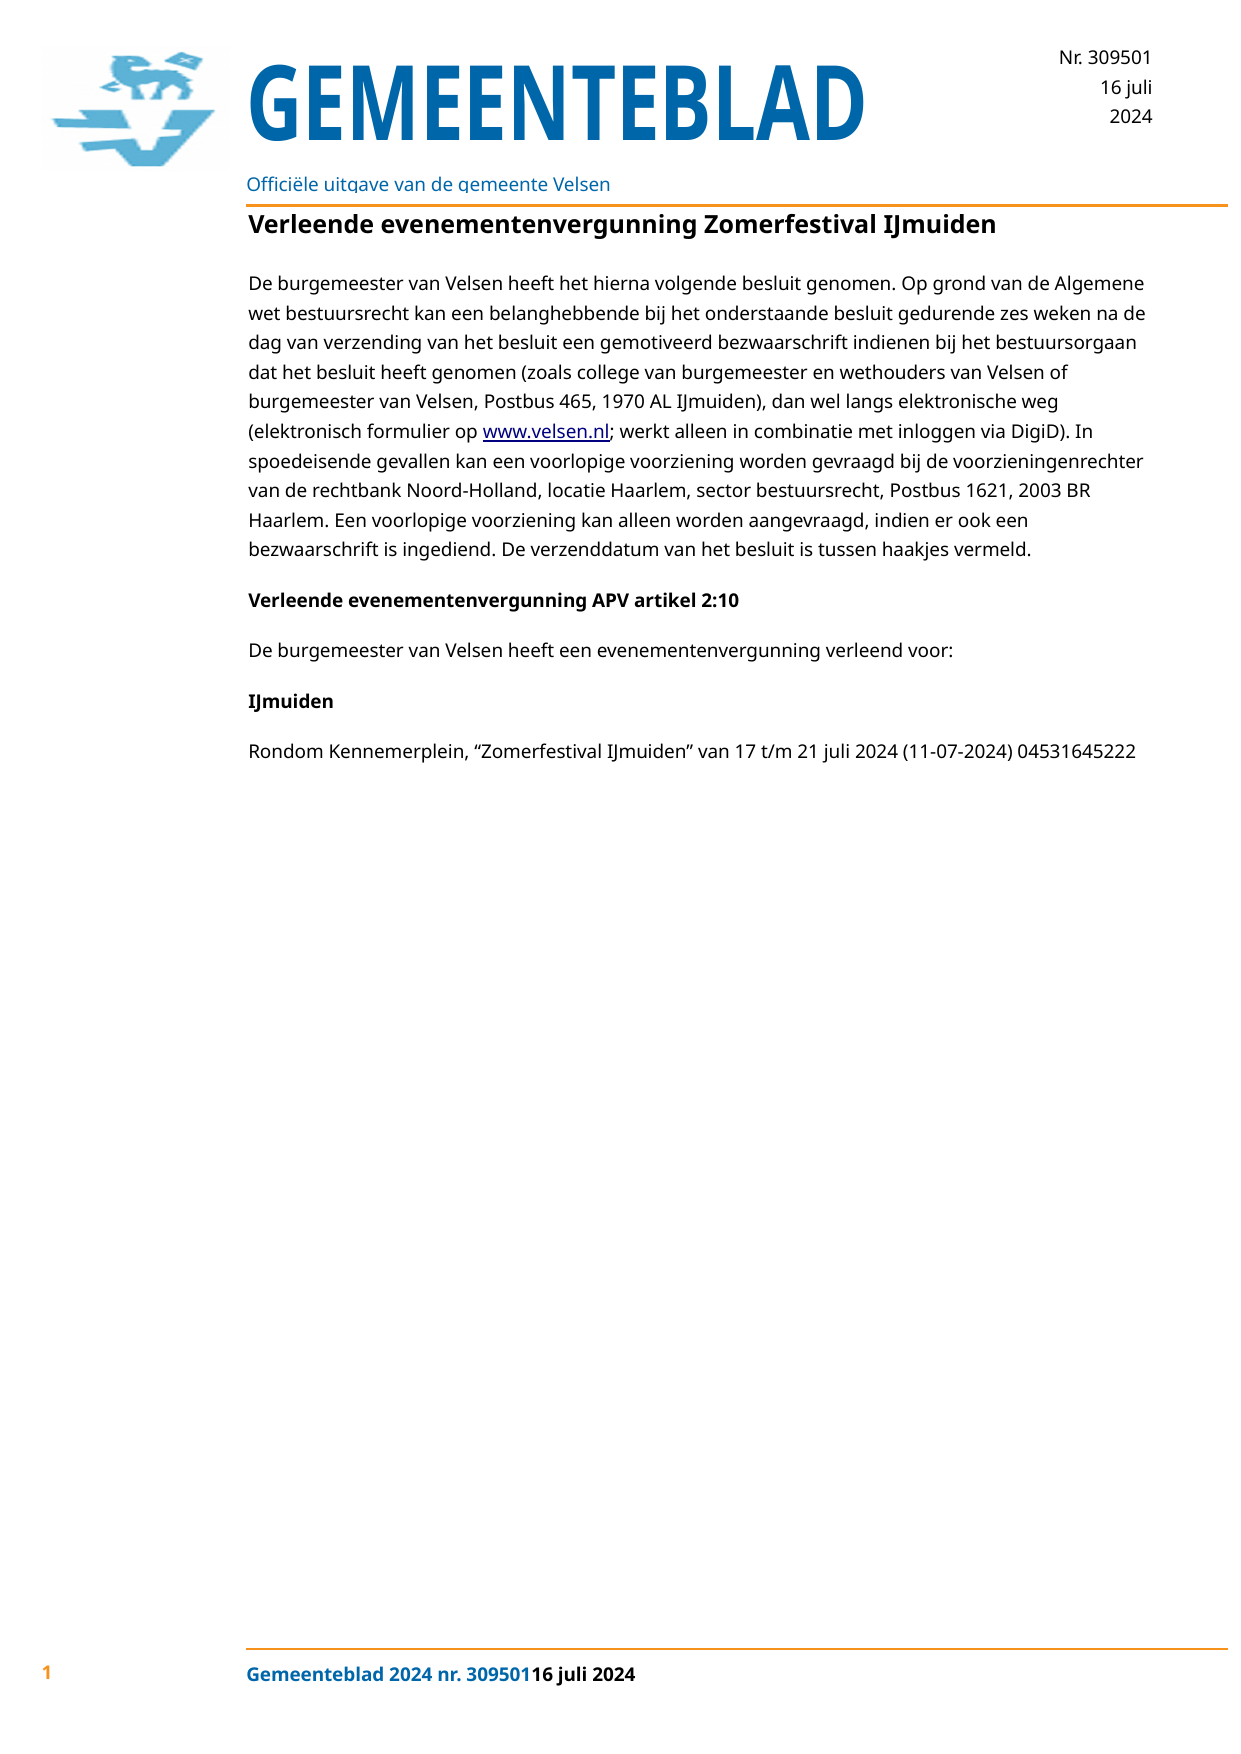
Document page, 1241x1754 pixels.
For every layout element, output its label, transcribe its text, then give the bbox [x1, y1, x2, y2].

text De burgemeester van Velsen heeft een evenementenvergunning verleend voor: [248, 637, 1152, 663]
text Verleende evenementenvergunning Zomerfestival IJmuiden [248, 207, 1152, 241]
text Verleende evenementenvergunning APV artikel 2:10 [248, 587, 1152, 613]
picture [41, 47, 231, 172]
text IJmuiden [248, 688, 1152, 713]
text Rondom Kennemerplein, “Zomerfestival IJmuiden” van 17 t/m 21 juli 2024 (11-07-2024) 04531645222 [248, 738, 1152, 764]
text De burgemeester van Velsen heeft het hierna volgende besluit genomen. Op grond van de Algemene wet bestuursrecht kan een belanghebbende bij het onderstaande besluit gedurende zes weken na de dag van verzending van het besluit een gemotiveerd bezwaarschrift indienen bij het bestuursorgaan dat het besluit heeft genomen (zoals college van burgemeester en wethouders van Velsen of burgemeester van Velsen, Postbus 465, 1970 AL IJmuiden), dan wel langs elektronische weg (elektronisch formulier op www.velsen.nl; werkt alleen in combinatie met inloggen via DigiD). In spoedeisende gevallen kan een voorlopige voorziening worden gevraagd bij de voorzieningenrechter van de rechtbank Noord-Holland, locatie Haarlem, sector bestuursrecht, Postbus 1621, 2003 BR Haarlem. Een voorlopige voorziening kan alleen worden aangevraagd, indien er ook een bezwaarschrift is ingediend. De verzenddatum van het besluit is tussen haakjes vermeld. [248, 270, 1152, 562]
